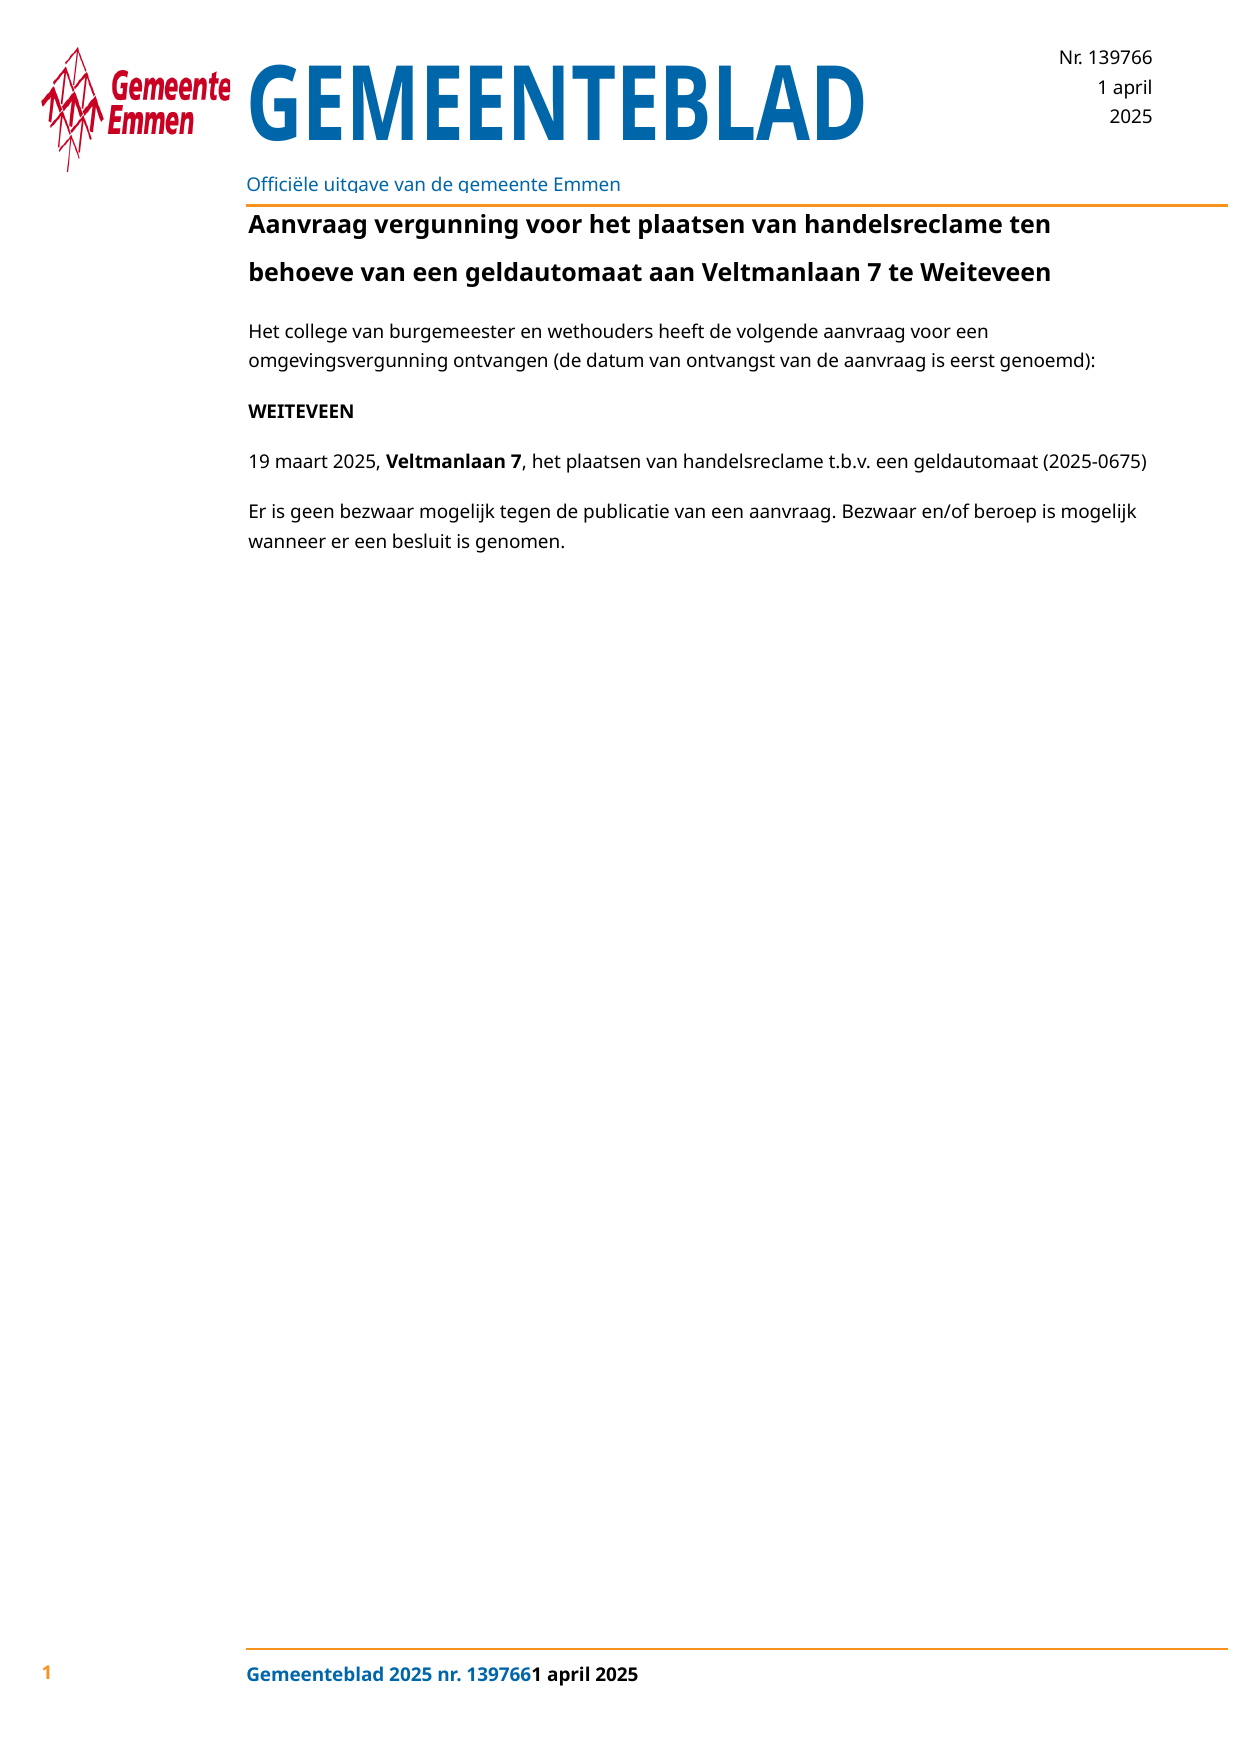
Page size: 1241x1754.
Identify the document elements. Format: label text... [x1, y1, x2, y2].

text Aanvraag vergunning voor het plaatsen van handelsreclame ten behoeve van een geldautomaat aan Veltmanlaan 7 te Weiteveen [248, 207, 1152, 288]
text Het college van burgemeester en wethouders heeft de volgende aanvraag voor een omgevingsvergunning ontvangen (de datum van ontvangst van de aanvraag is eerst genoemd): [248, 318, 1152, 373]
text Er is geen bezwaar mogelijk tegen de publicatie van een aanvraag. Bezwaar en/of beroep is mogelijk wanneer er een besluit is genomen. [248, 499, 1152, 554]
picture [41, 47, 231, 172]
text 19 maart 2025, Veltmanlaan 7, het plaatsen van handelsreclame t.b.v. een geldautomaat (2025-0675) [248, 448, 1152, 474]
text WEITEVEEN [248, 398, 1152, 424]
